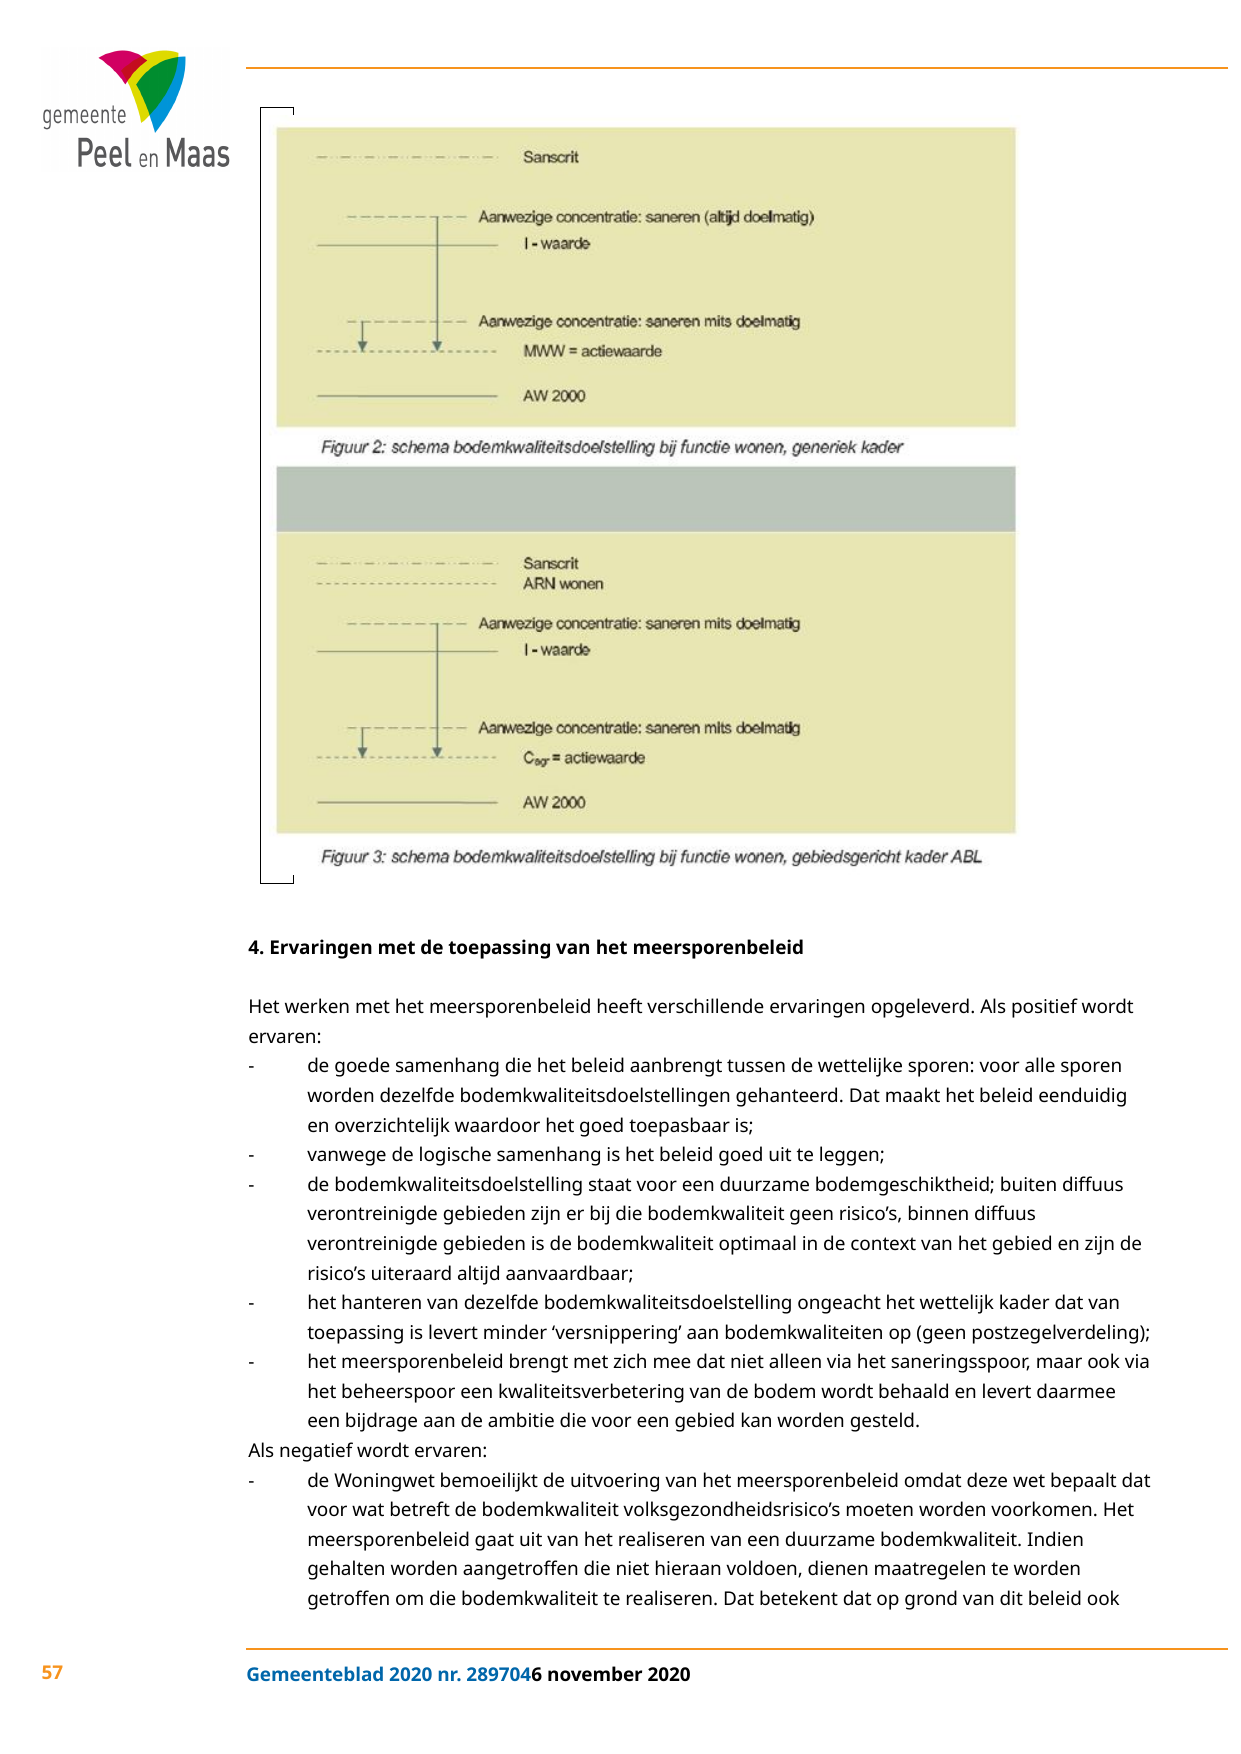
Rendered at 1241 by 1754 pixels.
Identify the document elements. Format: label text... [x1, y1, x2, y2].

text Als negatief wordt ervaren: [248, 1437, 1152, 1463]
text 4. Ervaringen met de toepassing van het meersporenbeleid [248, 934, 1152, 960]
picture [41, 47, 231, 172]
list het meersporenbeleid brengt met zich mee dat niet alleen via het saneringsspoor, maar ook via het beheerspoor een kwaliteitsverbetering van de bodem wordt behaald en levert daarmee een bijdrage aan de ambitie die voor een gebied kan worden gesteld. [248, 1348, 1152, 1433]
list vanwege de logische samenhang is het beleid goed uit te leggen; [248, 1141, 1152, 1167]
list de Woningwet bemoeilijkt de uitvoering van het meersporenbeleid omdat deze wet bepaalt dat voor wat betreft de bodemkwaliteit volksgezondheidsrisico’s moeten worden voorkomen. Het meersporenbeleid gaat uit van het realiseren van een duurzame bodemkwaliteit. Indien gehalten worden aangetroffen die niet hieraan voldoen, dienen maatregelen te worden getroffen om die bodemkwaliteit te realiseren. Dat betekent dat op grond van dit beleid ook [248, 1467, 1152, 1611]
picture [268, 115, 1022, 875]
text Het werken met het meersporenbeleid heeft verschillende ervaringen opgeleverd. Als positief wordt ervaren: [248, 993, 1152, 1049]
list het hanteren van dezelfde bodemkwaliteitsdoelstelling ongeacht het wettelijk kader dat van toepassing is levert minder ‘versnippering’ aan bodemkwaliteiten op (geen postzegelverdeling); [248, 1289, 1152, 1345]
list de bodemkwaliteitsdoelstelling staat voor een duurzame bodemgeschiktheid; buiten diffuus verontreinigde gebieden zijn er bij die bodemkwaliteit geen risico’s, binnen diffuus verontreinigde gebieden is de bodemkwaliteit optimaal in de context van het gebied en zijn de risico’s uiteraard altijd aanvaardbaar; [248, 1171, 1152, 1286]
list de goede samenhang die het beleid aanbrengt tussen de wettelijke sporen: voor alle sporen worden dezelfde bodemkwaliteitsdoelstellingen gehanteerd. Dat maakt het beleid eenduidig en overzichtelijk waardoor het goed toepasbaar is; [248, 1053, 1152, 1138]
